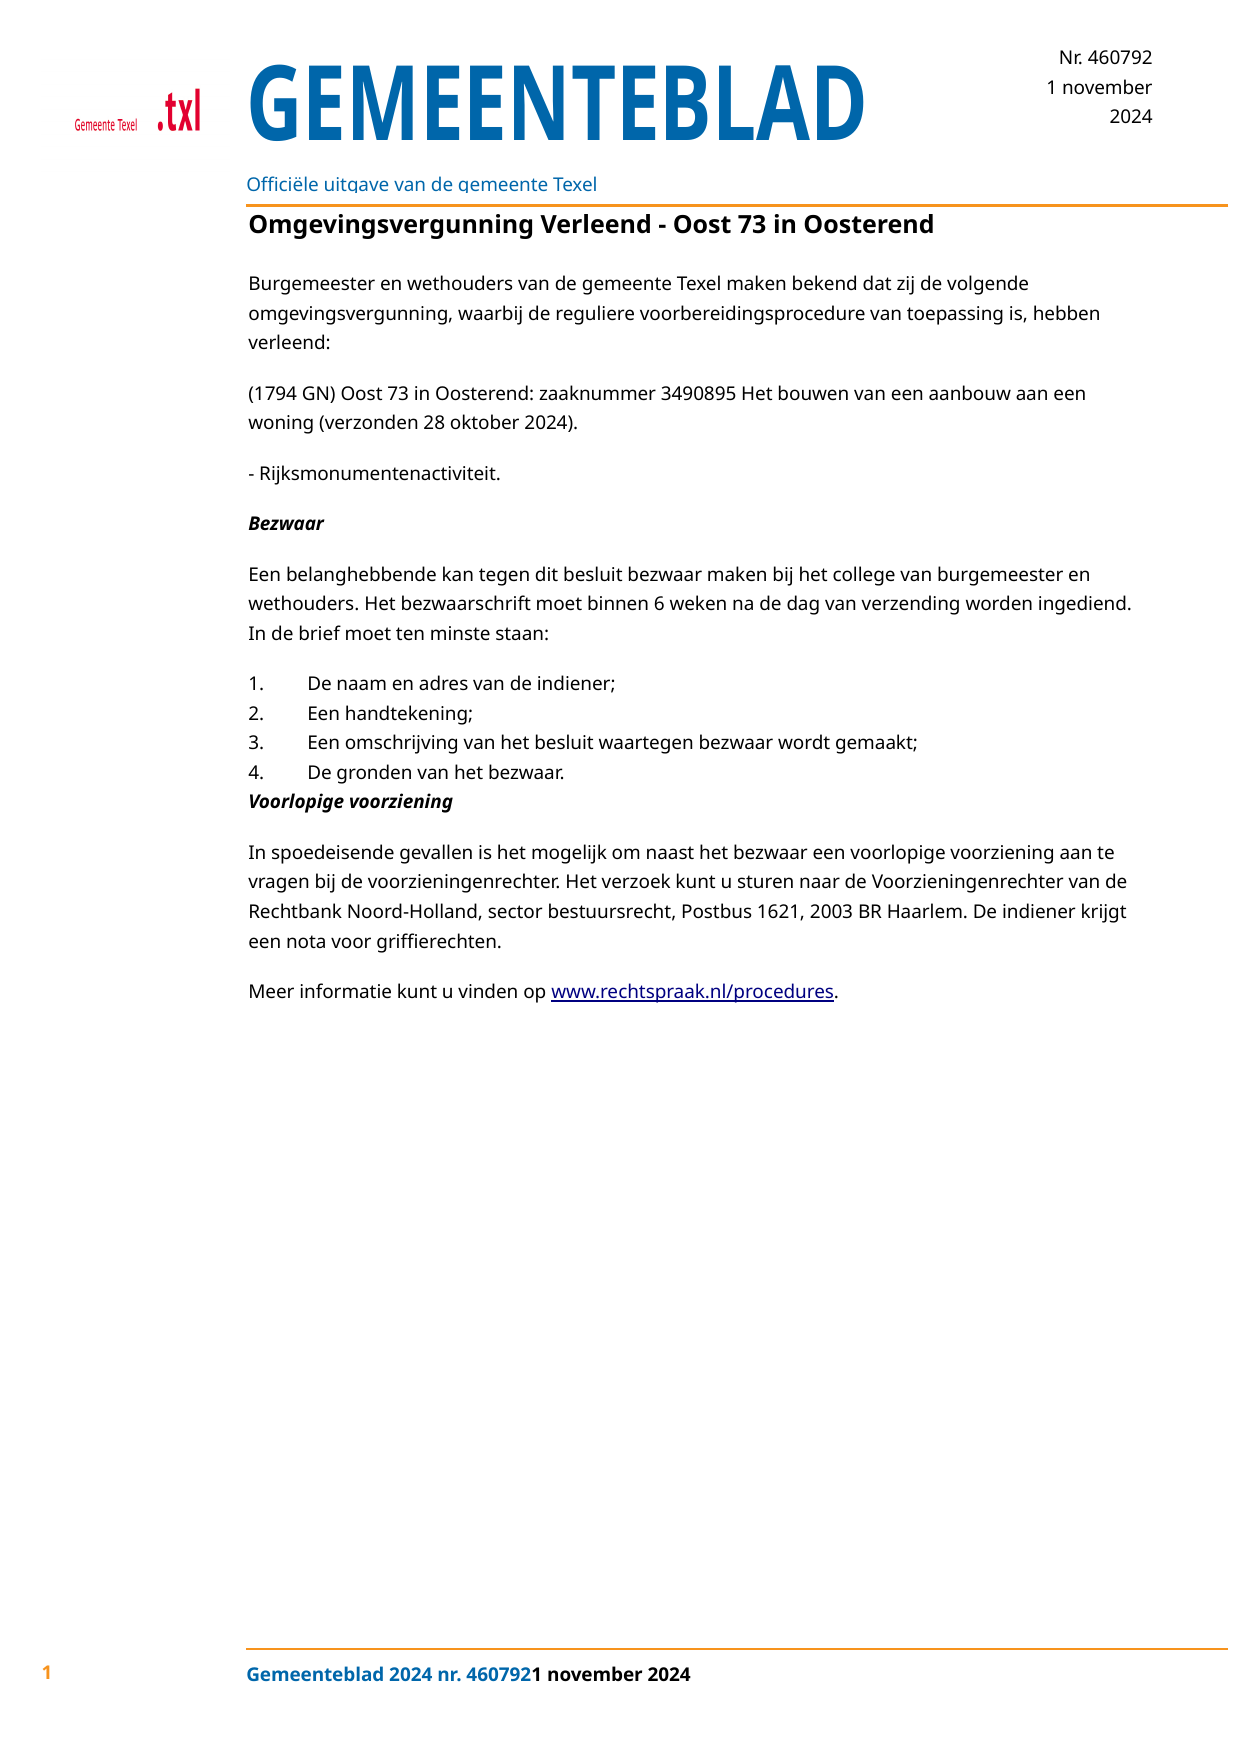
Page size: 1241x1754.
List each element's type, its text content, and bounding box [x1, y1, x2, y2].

text Burgemeester en wethouders van de gemeente Texel maken bekend dat zij de volgende omgevingsvergunning, waarbij de reguliere voorbereidingsprocedure van toepassing is, hebben verleend: [248, 270, 1152, 355]
text In spoedeisende gevallen is het mogelijk om naast het bezwaar een voorlopige voorziening aan te vragen bij de voorzieningenrechter. Het verzoek kunt u sturen naar de Voorzieningenrechter van de Rechtbank Noord-Holland, sector bestuursrecht, Postbus 1621, 2003 BR Haarlem. De indiener krijgt een nota voor griffierechten. [248, 839, 1152, 953]
text Omgevingsvergunning Verleend - Oost 73 in Oosterend [248, 207, 1152, 241]
list Een handtekening; [248, 700, 1152, 726]
text Een belanghebbende kan tegen dit besluit bezwaar maken bij het college van burgemeester en wethouders. Het bezwaarschrift moet binnen 6 weken na de dag van verzending worden ingediend. In de brief moet ten minste staan: [248, 561, 1152, 646]
text Meer informatie kunt u vinden op www.rechtspraak.nl/procedures. [248, 978, 1152, 1004]
text Bezwaar [248, 510, 1152, 536]
list De gronden van het bezwaar. [248, 759, 1152, 785]
text - Rijksmonumentenactiviteit. [248, 460, 1152, 486]
text Voorlopige voorziening [248, 789, 1152, 814]
list De naam en adres van de indiener; [248, 670, 1152, 696]
list Een omschrijving van het besluit waartegen bezwaar wordt gemaakt; [248, 729, 1152, 755]
text (1794 GN) Oost 73 in Oosterend: zaaknummer 3490895 Het bouwen van een aanbouw aan een woning (verzonden 28 oktober 2024). [248, 380, 1152, 435]
picture [41, 47, 231, 172]
